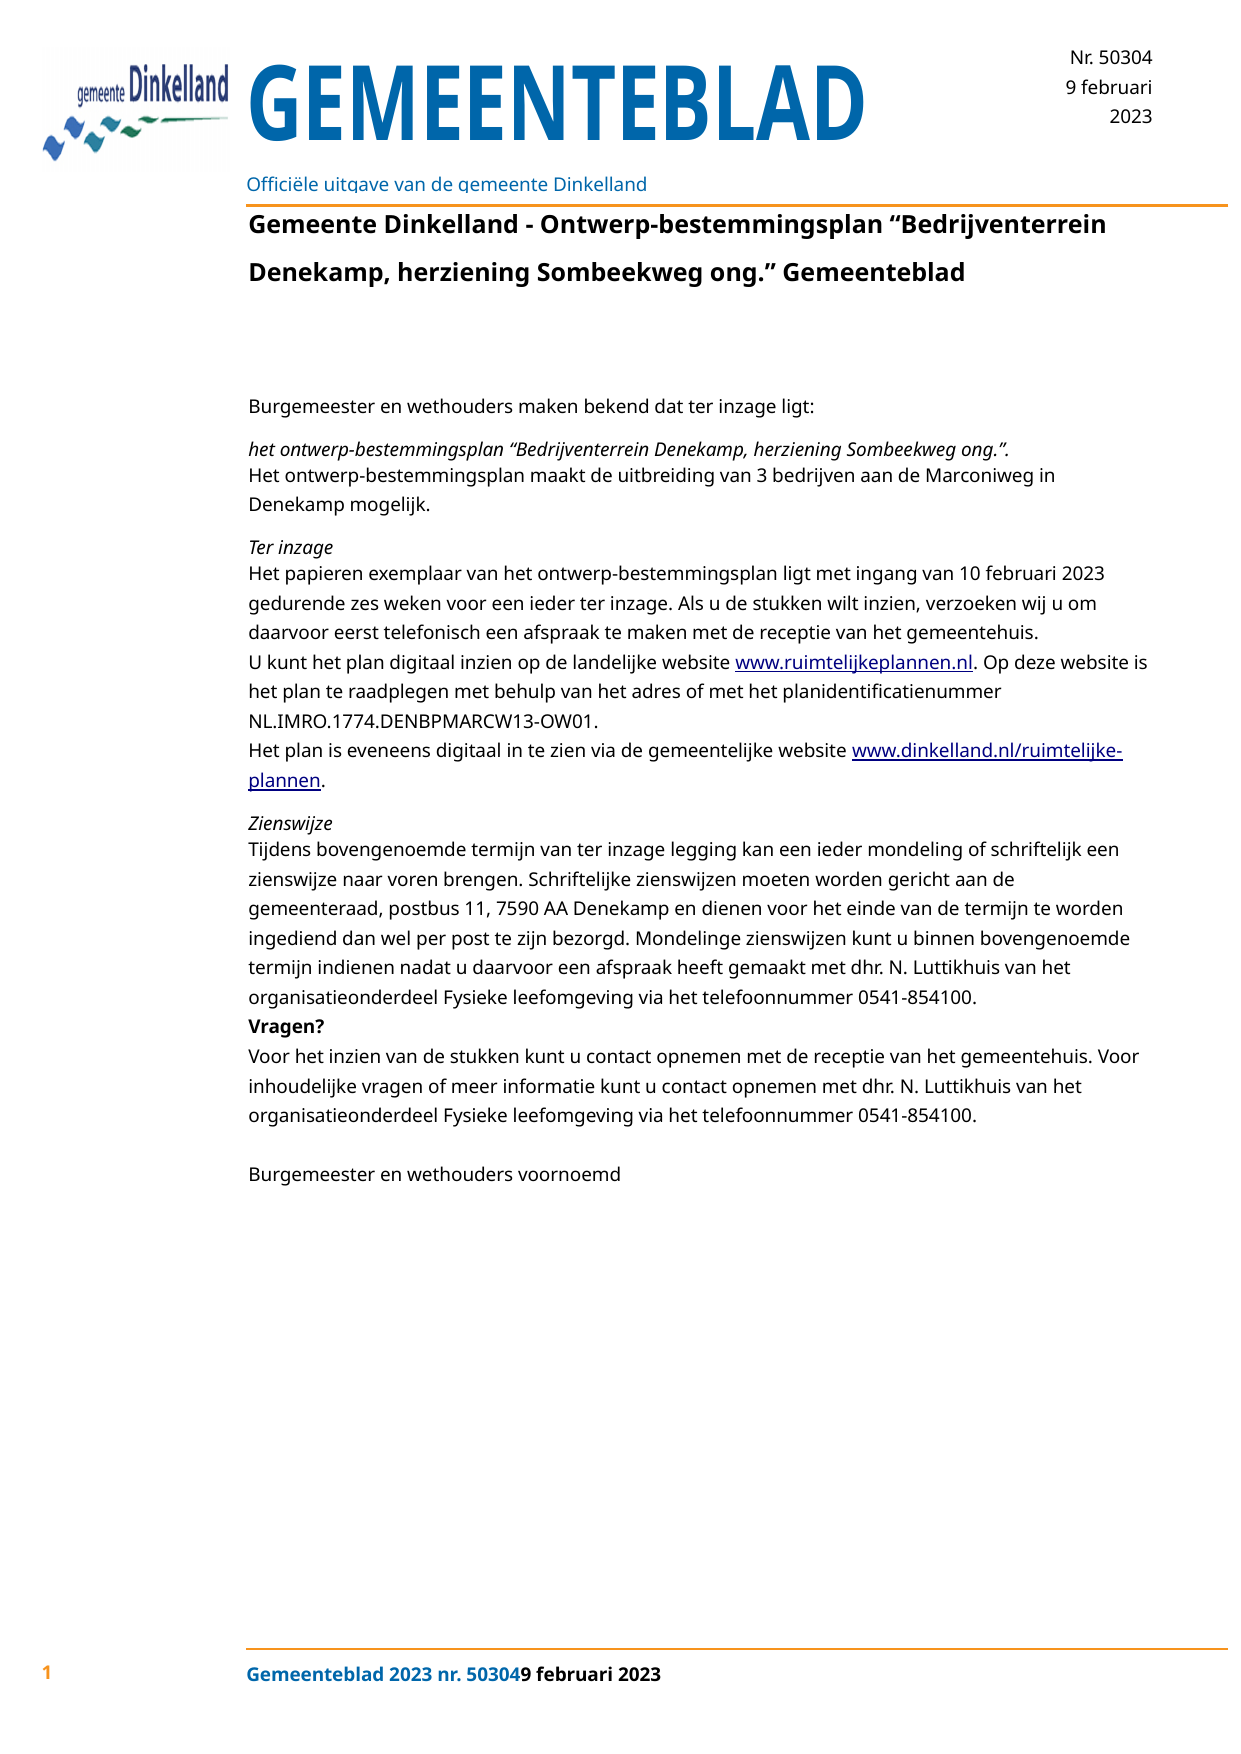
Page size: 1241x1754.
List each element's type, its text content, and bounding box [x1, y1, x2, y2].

text U kunt het plan digitaal inzien op de landelijke website www.ruimtelijkeplannen.nl. Op deze website is het plan te raadplegen met behulp van het adres of met het planidentificatienummer NL.IMRO.1774.DENBPMARCW13-OW01. [248, 649, 1152, 734]
text Vragen? [248, 1014, 1152, 1039]
text Tijdens bovengenoemde termijn van ter inzage legging kan een ieder mondeling of schriftelijk een zienswijze naar voren brengen. Schriftelijke zienswijzen moeten worden gericht aan de gemeenteraad, postbus 11, 7590 AA Denekamp en dienen voor het einde van de termijn te worden ingediend dan wel per post te zijn bezorgd. Mondelinge zienswijzen kunt u binnen bovengenoemde termijn indienen nadat u daarvoor een afspraak heeft gemaakt met dhr. N. Luttikhuis van het organisatieonderdeel Fysieke leefomgeving via het telefoonnummer 0541-854100. [248, 836, 1152, 1010]
text Het ontwerp-bestemmingsplan maakt de uitbreiding van 3 bedrijven aan de Marconiweg in Denekamp mogelijk. [248, 462, 1152, 517]
text het ontwerp-bestemmingsplan “Bedrijventerrein Denekamp, herziening Sombeekweg ong.”. [248, 436, 1152, 462]
text Ter inzage [248, 534, 1152, 560]
text Het plan is eveneens digitaal in te zien via de gemeentelijke website www.dinkelland.nl/ruimtelijke-plannen. [248, 738, 1152, 793]
text Burgemeester en wethouders voornoemd [248, 1162, 1152, 1187]
picture [41, 47, 231, 172]
text Het papieren exemplaar van het ontwerp-bestemmingsplan ligt met ingang van 10 februari 2023 gedurende zes weken voor een ieder ter inzage. Als u de stukken wilt inzien, verzoeken wij u om daarvoor eerst telefonisch een afspraak te maken met de receptie van het gemeentehuis. [248, 560, 1152, 645]
text Burgemeester en wethouders maken bekend dat ter inzage ligt: [248, 393, 1152, 419]
text Voor het inzien van de stukken kunt u contact opnemen met de receptie van het gemeentehuis. Voor inhoudelijke vragen of meer informatie kunt u contact opnemen met dhr. N. Luttikhuis van het organisatieonderdeel Fysieke leefomgeving via het telefoonnummer 0541-854100. [248, 1043, 1152, 1128]
text Zienswijze [248, 810, 1152, 836]
text Gemeente Dinkelland - Ontwerp-bestemmingsplan “Bedrijventerrein Denekamp, herziening Sombeekweg ong.” Gemeenteblad [248, 207, 1152, 288]
